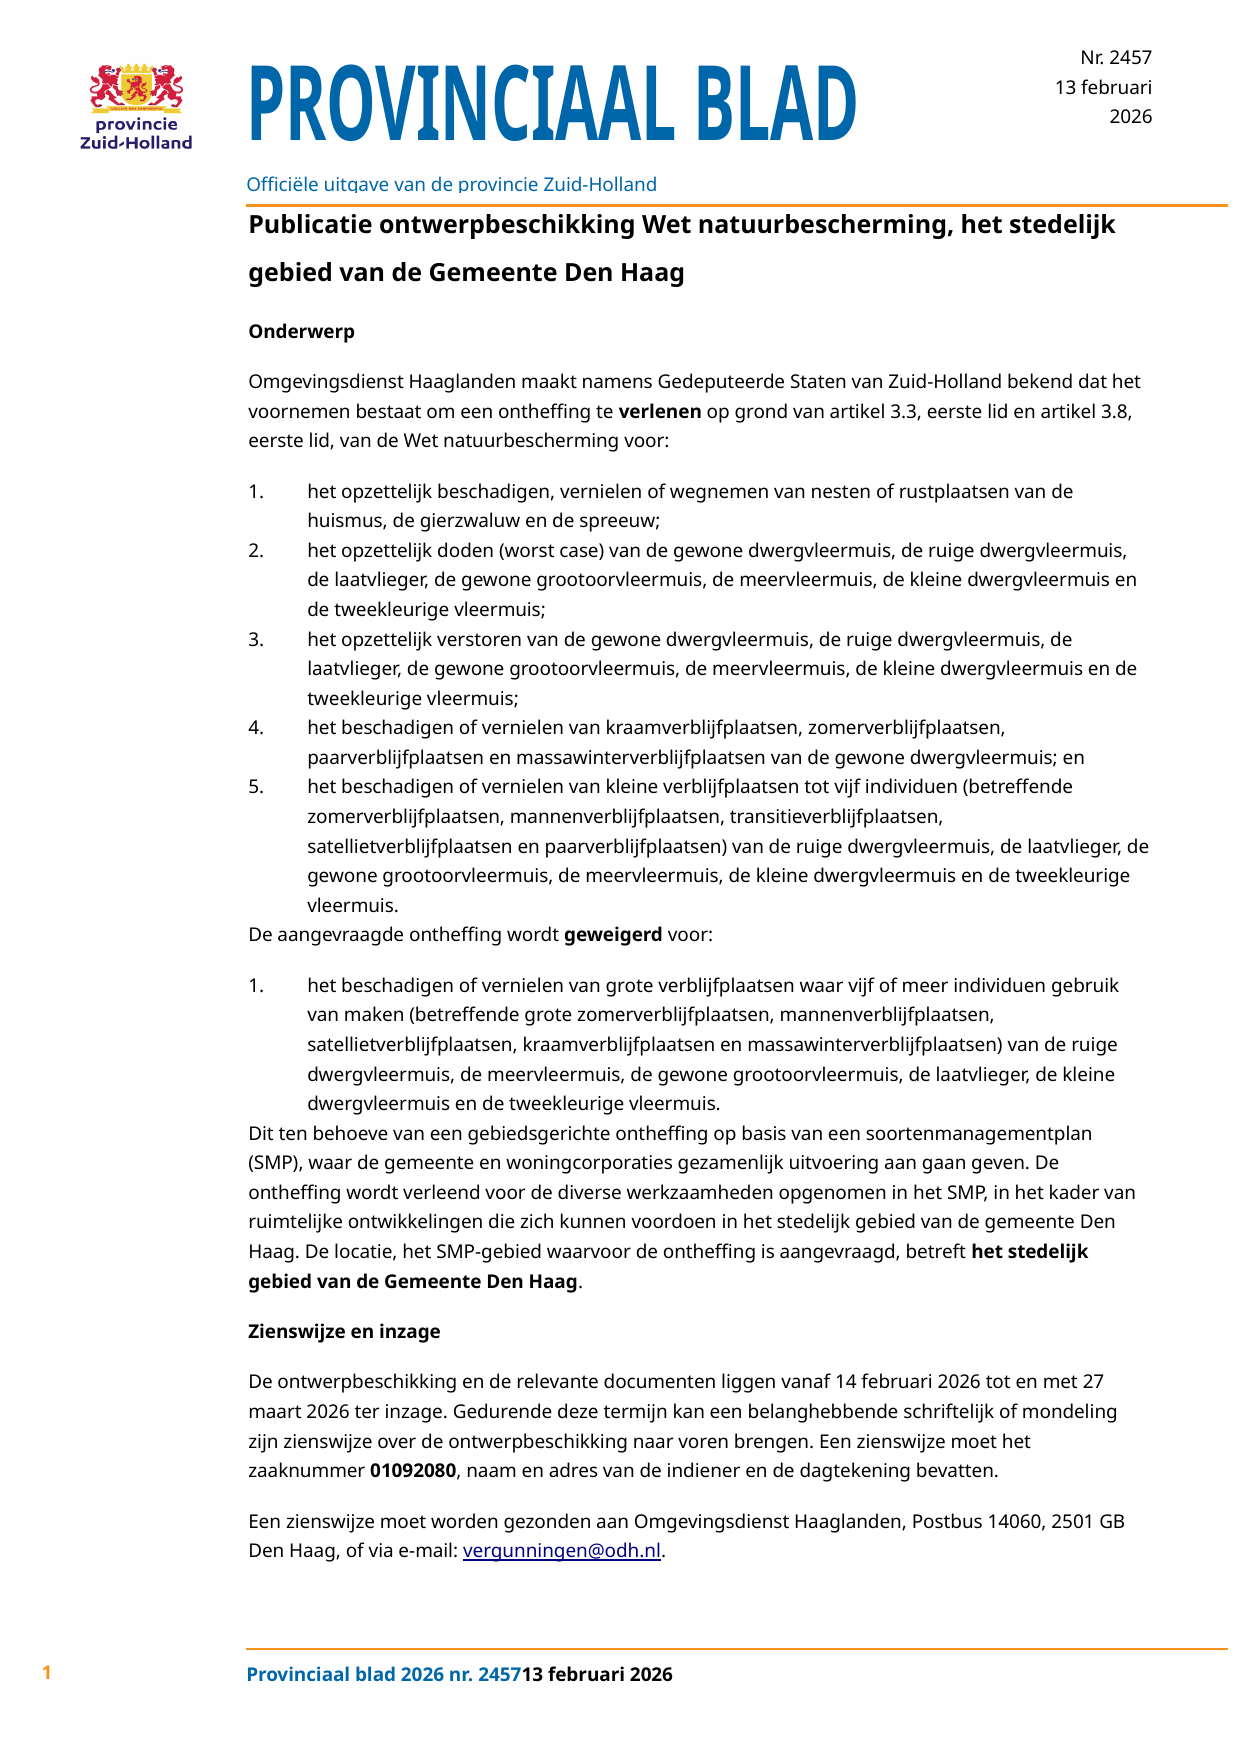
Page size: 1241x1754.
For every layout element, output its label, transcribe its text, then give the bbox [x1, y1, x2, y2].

text De ontwerpbeschikking en de relevante documenten liggen vanaf 14 februari 2026 tot en met 27 maart 2026 ter inzage. Gedurende deze termijn kan een belanghebbende schriftelijk of mondeling zijn zienswijze over de ontwerpbeschikking naar voren brengen. Een zienswijze moet het zaaknummer 01092080, naam en adres van de indiener en de dagtekening bevatten. [248, 1369, 1152, 1483]
list het beschadigen of vernielen van grote verblijfplaatsen waar vijf of meer individuen gebruik van maken (betreffende grote zomerverblijfplaatsen, mannenverblijfplaatsen, satellietverblijfplaatsen, kraamverblijfplaatsen en massawinterverblijfplaatsen) van de ruige dwergvleermuis, de meervleermuis, de gewone grootoorvleermuis, de laatvlieger, de kleine dwergvleermuis en de tweekleurige vleermuis. [248, 972, 1152, 1116]
text Omgevingsdienst Haaglanden maakt namens Gedeputeerde Staten van Zuid-Holland bekend dat het voornemen bestaat om een ontheffing te verlenen op grond van artikel 3.3, eerste lid en artikel 3.8, eerste lid, van de Wet natuurbescherming voor: [248, 368, 1152, 453]
text Publicatie ontwerpbeschikking Wet natuurbescherming, het stedelijk gebied van de Gemeente Den Haag [248, 207, 1152, 288]
list het opzettelijk verstoren van de gewone dwergvleermuis, de ruige dwergvleermuis, de laatvlieger, de gewone grootoorvleermuis, de meervleermuis, de kleine dwergvleermuis en de tweekleurige vleermuis; [248, 626, 1152, 711]
text De aangevraagde ontheffing wordt geweigerd voor: [248, 922, 1152, 947]
text Onderwerp [248, 318, 1152, 344]
text Een zienswijze moet worden gezonden aan Omgevingsdienst Haaglanden, Postbus 14060, 2501 GB Den Haag, of via e-mail: vergunningen@odh.nl. [248, 1508, 1152, 1563]
text Dit ten behoeve van een gebiedsgerichte ontheffing op basis van een soortenmanagementplan (SMP), waar de gemeente en woningcorporaties gezamenlijk uitvoering aan gaan geven. De ontheffing wordt verleend voor de diverse werkzaamheden opgenomen in het SMP, in het kader van ruimtelijke ontwikkelingen die zich kunnen voordoen in het stedelijk gebied van de gemeente Den Haag. De locatie, het SMP-gebied waarvoor de ontheffing is aangevraagd, betreft het stedelijk gebied van de Gemeente Den Haag. [248, 1120, 1152, 1294]
picture [41, 47, 231, 172]
list het opzettelijk beschadigen, vernielen of wegnemen van nesten of rustplaatsen van de huismus, de gierzwaluw en de spreeuw; [248, 478, 1152, 533]
list het beschadigen of vernielen van kraamverblijfplaatsen, zomerverblijfplaatsen, paarverblijfplaatsen en massawinterverblijfplaatsen van de gewone dwergvleermuis; en [248, 714, 1152, 770]
list het beschadigen of vernielen van kleine verblijfplaatsen tot vijf individuen (betreffende zomerverblijfplaatsen, mannenverblijfplaatsen, transitieverblijfplaatsen, satellietverblijfplaatsen en paarverblijfplaatsen) van de ruige dwergvleermuis, de laatvlieger, de gewone grootoorvleermuis, de meervleermuis, de kleine dwergvleermuis en de tweekleurige vleermuis. [248, 774, 1152, 918]
list het opzettelijk doden (worst case) van de gewone dwergvleermuis, de ruige dwergvleermuis, de laatvlieger, de gewone grootoorvleermuis, de meervleermuis, de kleine dwergvleermuis en de tweekleurige vleermuis; [248, 537, 1152, 622]
text Zienswijze en inzage [248, 1318, 1152, 1344]
